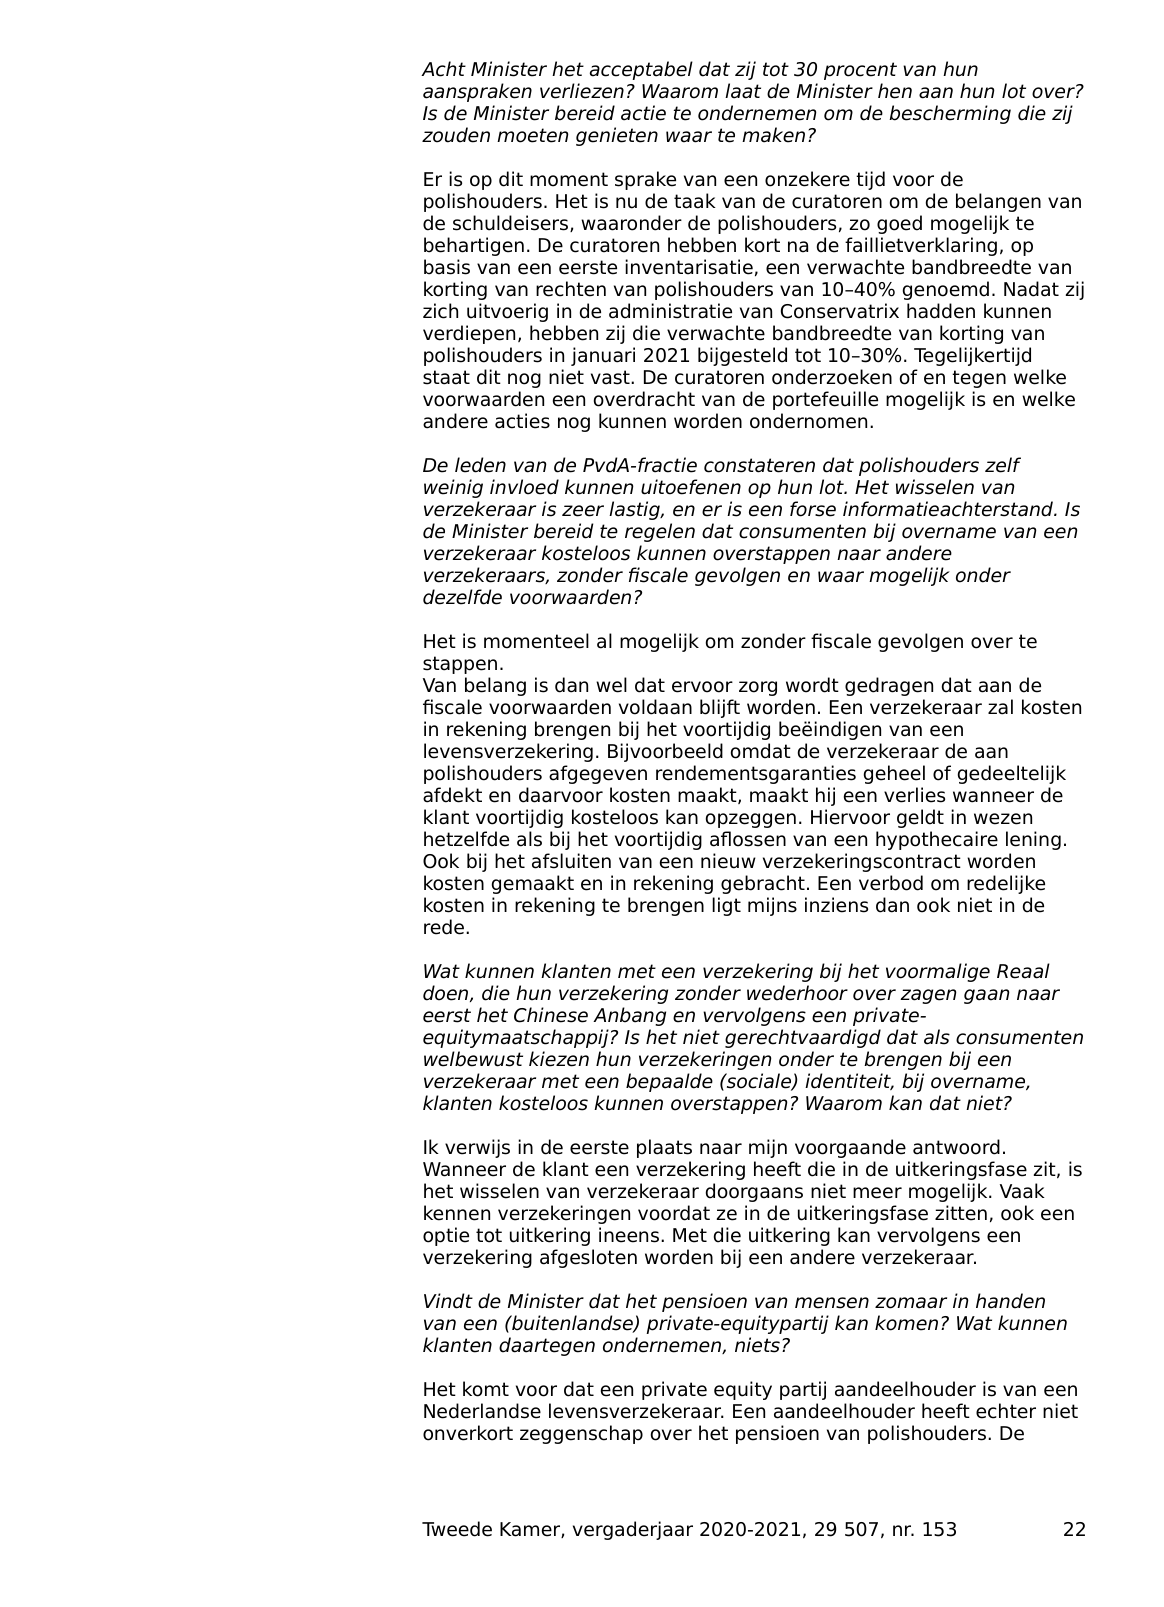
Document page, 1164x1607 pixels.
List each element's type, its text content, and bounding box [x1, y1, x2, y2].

text Er is op dit moment sprake van een onzekere tijd voor de polishouders. Het is nu de taak van de curatoren om de belangen van de schuldeisers, waaronder de polishouders, zo goed mogelijk te behartigen. De curatoren hebben kort na de faillietverklaring, op basis van een eerste inventarisatie, een verwachte bandbreedte van korting van rechten van polishouders van 10–40% genoemd. Nadat zij zich uitvoerig in de administratie van Conservatrix hadden kunnen verdiepen, hebben zij die verwachte bandbreedte van korting van polishouders in januari 2021 bijgesteld tot 10–30%. Tegelijkertijd staat dit nog niet vast. De curatoren onderzoeken of en tegen welke voorwaarden een overdracht van de portefeuille mogelijk is en welke andere acties nog kunnen worden ondernomen. [422, 169, 1087, 433]
subtitle Acht Minister het acceptabel dat zij tot 30 procent van hun aanspraken verliezen? Waarom laat de Minister hen aan hun lot over? Is de Minister bereid actie te ondernemen om de bescherming die zij zouden moeten genieten waar te maken? [422, 59, 1087, 147]
text Ik verwijs in de eerste plaats naar mijn voorgaande antwoord. Wanneer de klant een verzekering heeft die in de uitkeringsfase zit, is het wisselen van verzekeraar doorgaans niet meer mogelijk. Vaak kennen verzekeringen voordat ze in de uitkeringsfase zitten, ook een optie tot uitkering ineens. Met die uitkering kan vervolgens een verzekering afgesloten worden bij een andere verzekeraar. [422, 1137, 1087, 1269]
subtitle Wat kunnen klanten met een verzekering bij het voormalige Reaal doen, die hun verzekering zonder wederhoor over zagen gaan naar eerst het Chinese Anbang en vervolgens een private-equitymaatschappij? Is het niet gerechtvaardigd dat als consumenten welbewust kiezen hun verzekeringen onder te brengen bij een verzekeraar met een bepaalde (sociale) identiteit, bij overname, klanten kosteloos kunnen overstappen? Waarom kan dat niet? [422, 961, 1087, 1115]
subtitle Vindt de Minister dat het pensioen van mensen zomaar in handen van een (buitenlandse) private-equitypartij kan komen? Wat kunnen klanten daartegen ondernemen, niets? [422, 1291, 1087, 1357]
subtitle De leden van de PvdA-fractie constateren dat polishouders zelf weinig invloed kunnen uitoefenen op hun lot. Het wisselen van verzekeraar is zeer lastig, en er is een forse informatieachterstand. Is de Minister bereid te regelen dat consumenten bij overname van een verzekeraar kosteloos kunnen overstappen naar andere verzekeraars, zonder fiscale gevolgen en waar mogelijk onder dezelfde voorwaarden? [422, 455, 1087, 609]
text Het komt voor dat een private equity partij aandeelhouder is van een Nederlandse levensverzekeraar. Een aandeelhouder heeft echter niet onverkort zeggenschap over het pensioen van polishouders. De [422, 1379, 1087, 1445]
text Van belang is dan wel dat ervoor zorg wordt gedragen dat aan de fiscale voorwaarden voldaan blijft worden. Een verzekeraar zal kosten in rekening brengen bij het voortijdig beëindigen van een levensverzekering. Bijvoorbeeld omdat de verzekeraar de aan polishouders afgegeven rendementsgaranties geheel of gedeeltelijk afdekt en daarvoor kosten maakt, maakt hij een verlies wanneer de klant voortijdig kosteloos kan opzeggen. Hiervoor geldt in wezen hetzelfde als bij het voortijdig aflossen van een hypothecaire lening. Ook bij het afsluiten van een nieuw verzekeringscontract worden kosten gemaakt en in rekening gebracht. Een verbod om redelijke kosten in rekening te brengen ligt mijns inziens dan ook niet in de rede. [422, 675, 1087, 939]
text Het is momenteel al mogelijk om zonder fiscale gevolgen over te stappen. [422, 631, 1087, 675]
